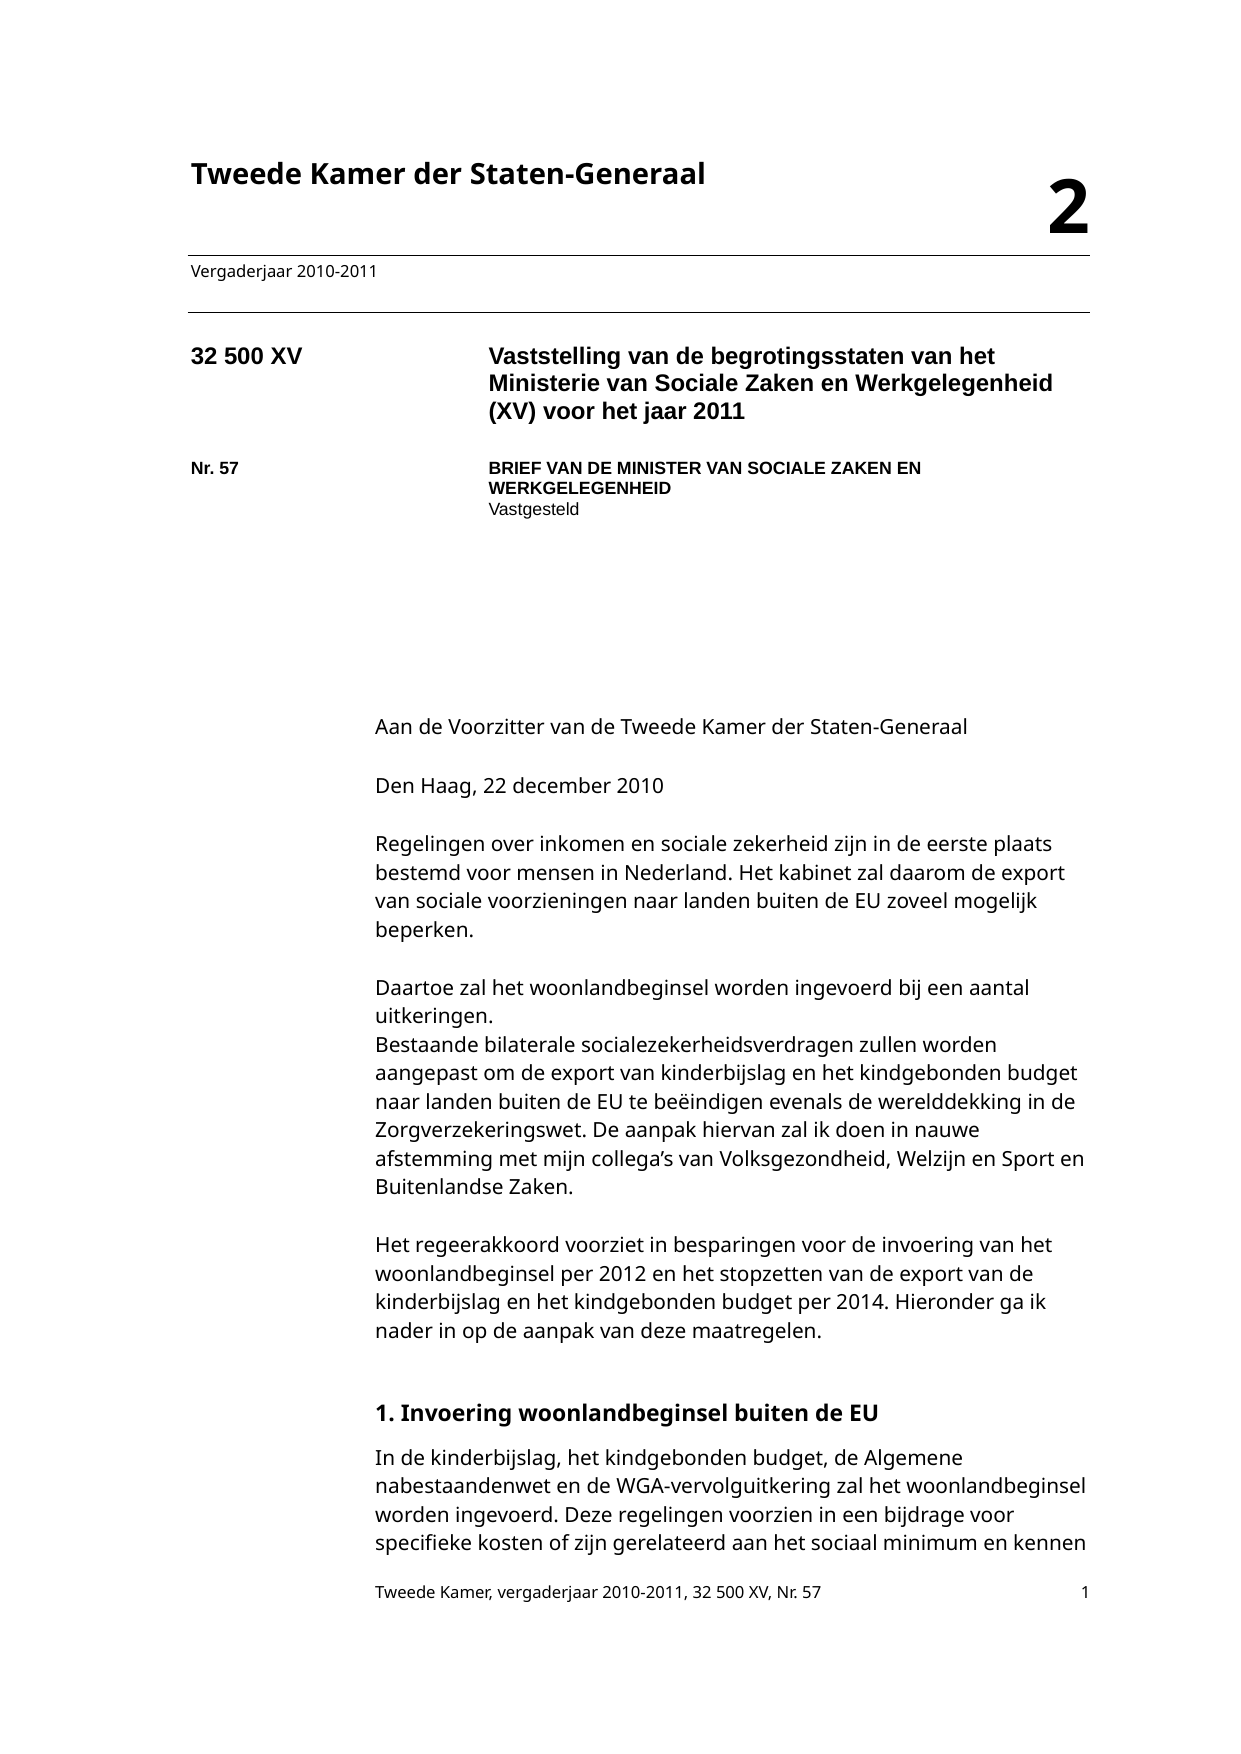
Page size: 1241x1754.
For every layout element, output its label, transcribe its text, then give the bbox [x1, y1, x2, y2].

text Het regeerakkoord voorziet in besparingen voor de invoering van het woonlandbeginsel per 2012 en het stopzetten van de export van de kinderbijslag en het kindgebonden budget per 2014. Hieronder ga ik nader in op de aanpak van deze maatregelen. [375, 1231, 1090, 1344]
table_cell Vaststelling van de begrotingsstaten van het Ministerie van Sociale Zaken en Werkgelegenheid (XV) voor het jaar 2011 [485, 339, 1090, 454]
text Regelingen over inkomen en sociale zekerheid zijn in de eerste plaats bestemd voor mensen in Nederland. Het kabinet zal daarom de export van sociale voorzieningen naar landen buiten de EU zoveel mogelijk beperken. [375, 829, 1090, 943]
table_cell Vergaderjaar 2010-2011 [188, 256, 485, 312]
text Den Haag, 22 december 2010 [375, 771, 1090, 799]
table_cell [188, 313, 485, 339]
table_header Tweede Kamer der Staten-Generaal [188, 150, 909, 255]
table_header 2 [910, 150, 1090, 255]
text Daartoe zal het woonlandbeginsel worden ingevoerd bij een aantal uitkeringen. [375, 973, 1090, 1030]
table_cell [485, 313, 1090, 339]
subtitle 1. Invoering woonlandbeginsel buiten de EU [375, 1397, 1090, 1428]
text Aan de Voorzitter van de Tweede Kamer der Staten-Generaal [375, 712, 1090, 741]
text Bestaande bilaterale socialezekerheidsverdragen zullen worden aangepast om de export van kinderbijslag en het kindgebonden budget naar landen buiten de EU te beëindigen evenals de werelddekking in de Zorgverzekeringswet. De aanpak hiervan zal ik doen in nauwe afstemming met mijn collega’s van Volksgezondheid, Welzijn en Sport en Buitenlandse Zaken. [375, 1030, 1090, 1201]
table_cell 32 500 XV [188, 339, 485, 454]
table_cell BRIEF VAN DE MINISTER VAN SOCIALE ZAKEN EN WERKGELEGENHEID Vastgesteld [485, 455, 1090, 594]
table_cell Nr. 57 [188, 455, 485, 594]
text In de kinderbijslag, het kindgebonden budget, de Algemene nabestaandenwet en de WGA-vervolguitkering zal het woonlandbeginsel worden ingevoerd. Deze regelingen voorzien in een bijdrage voor specifieke kosten of zijn gerelateerd aan het sociaal minimum en kennen [375, 1443, 1090, 1557]
table_cell [485, 256, 1090, 312]
